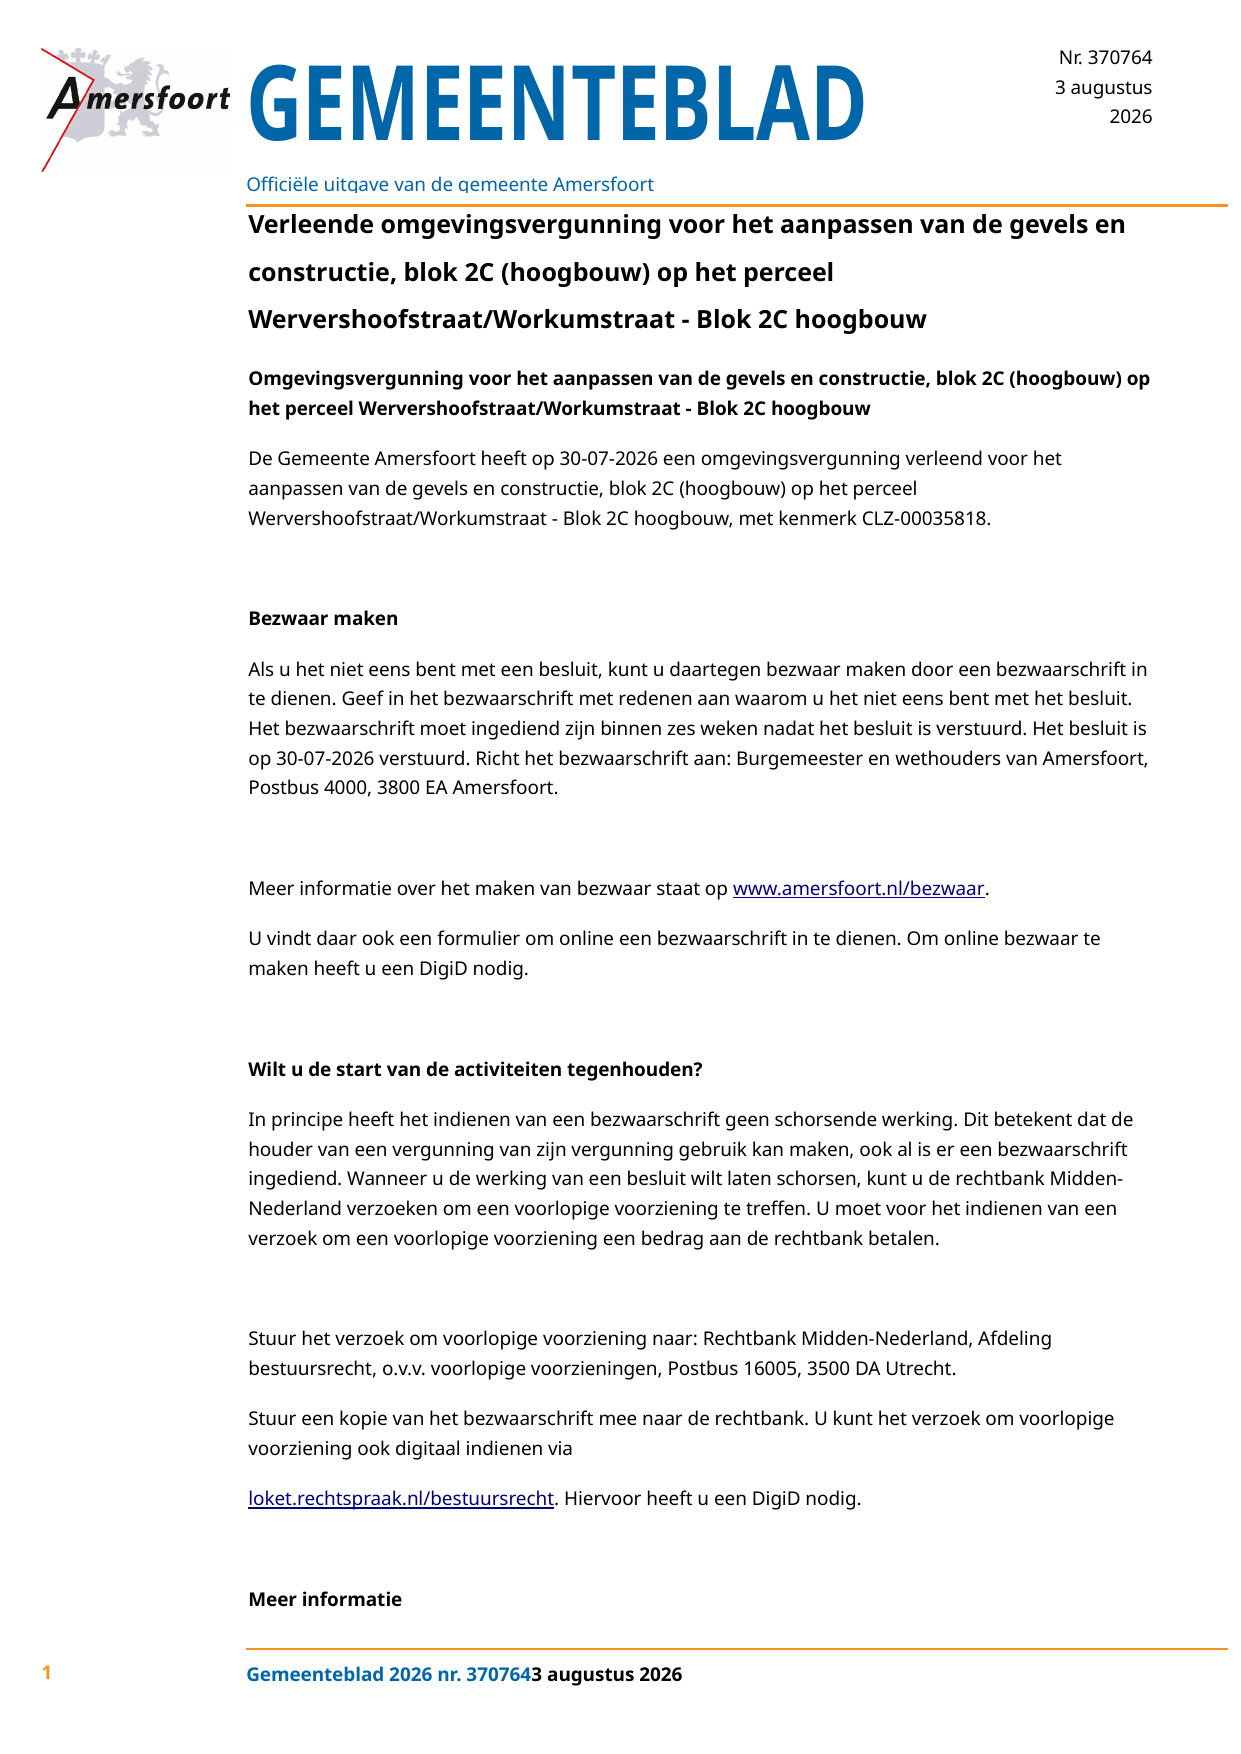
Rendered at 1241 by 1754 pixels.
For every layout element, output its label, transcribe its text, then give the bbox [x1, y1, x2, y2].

picture [41, 47, 231, 172]
text Meer informatie [248, 1586, 1152, 1612]
text loket.rechtspraak.nl/bestuursrecht. Hiervoor heeft u een DigiD nodig. [248, 1486, 1152, 1511]
text Stuur het verzoek om voorlopige voorziening naar: Rechtbank Midden-Nederland, Afdeling bestuursrecht, o.v.v. voorlopige voorzieningen, Postbus 16005, 3500 DA Utrecht. [248, 1326, 1152, 1381]
text Stuur een kopie van het bezwaarschrift mee naar de rechtbank. U kunt het verzoek om voorlopige voorziening ook digitaal indienen via [248, 1406, 1152, 1461]
text In principe heeft het indienen van een bezwaarschrift geen schorsende werking. Dit betekent dat de houder van een vergunning van zijn vergunning gebruik kan maken, ook al is er een bezwaarschrift ingediend. Wanneer u de werking van een besluit wilt laten schorsen, kunt u de rechtbank Midden-Nederland verzoeken om een voorlopige voorziening te treffen. U moet voor het indienen van een verzoek om een voorlopige voorziening een bedrag aan de rechtbank betalen. [248, 1106, 1152, 1250]
text Bezwaar maken [248, 606, 1152, 631]
text Omgevingsvergunning voor het aanpassen van de gevels en constructie, blok 2C (hoogbouw) op het perceel Wervershoofstraat/Workumstraat - Blok 2C hoogbouw [248, 366, 1152, 421]
text De Gemeente Amersfoort heeft op 30-07-2026 een omgevingsvergunning verleend voor het aanpassen van de gevels en constructie, blok 2C (hoogbouw) op het perceel Wervershoofstraat/Workumstraat - Blok 2C hoogbouw, met kenmerk CLZ-00035818. [248, 446, 1152, 530]
text U vindt daar ook een formulier om online een bezwaarschrift in te dienen. Om online bezwaar te maken heeft u een DigiD nodig. [248, 926, 1152, 981]
text Verleende omgevingsvergunning voor het aanpassen van de gevels en constructie, blok 2C (hoogbouw) op het perceel Wervershoofstraat/Workumstraat - Blok 2C hoogbouw [248, 207, 1152, 336]
text Als u het niet eens bent met een besluit, kunt u daartegen bezwaar maken door een bezwaarschrift in te dienen. Geef in het bezwaarschrift met redenen aan waarom u het niet eens bent met het besluit. Het bezwaarschrift moet ingediend zijn binnen zes weken nadat het besluit is verstuurd. Het besluit is op 30-07-2026 verstuurd. Richt het bezwaarschrift aan: Burgemeester en wethouders van Amersfoort, Postbus 4000, 3800 EA Amersfoort. [248, 656, 1152, 800]
text Wilt u de start van de activiteiten tegenhouden? [248, 1056, 1152, 1082]
text Meer informatie over het maken van bezwaar staat op www.amersfoort.nl/bezwaar. [248, 875, 1152, 901]
